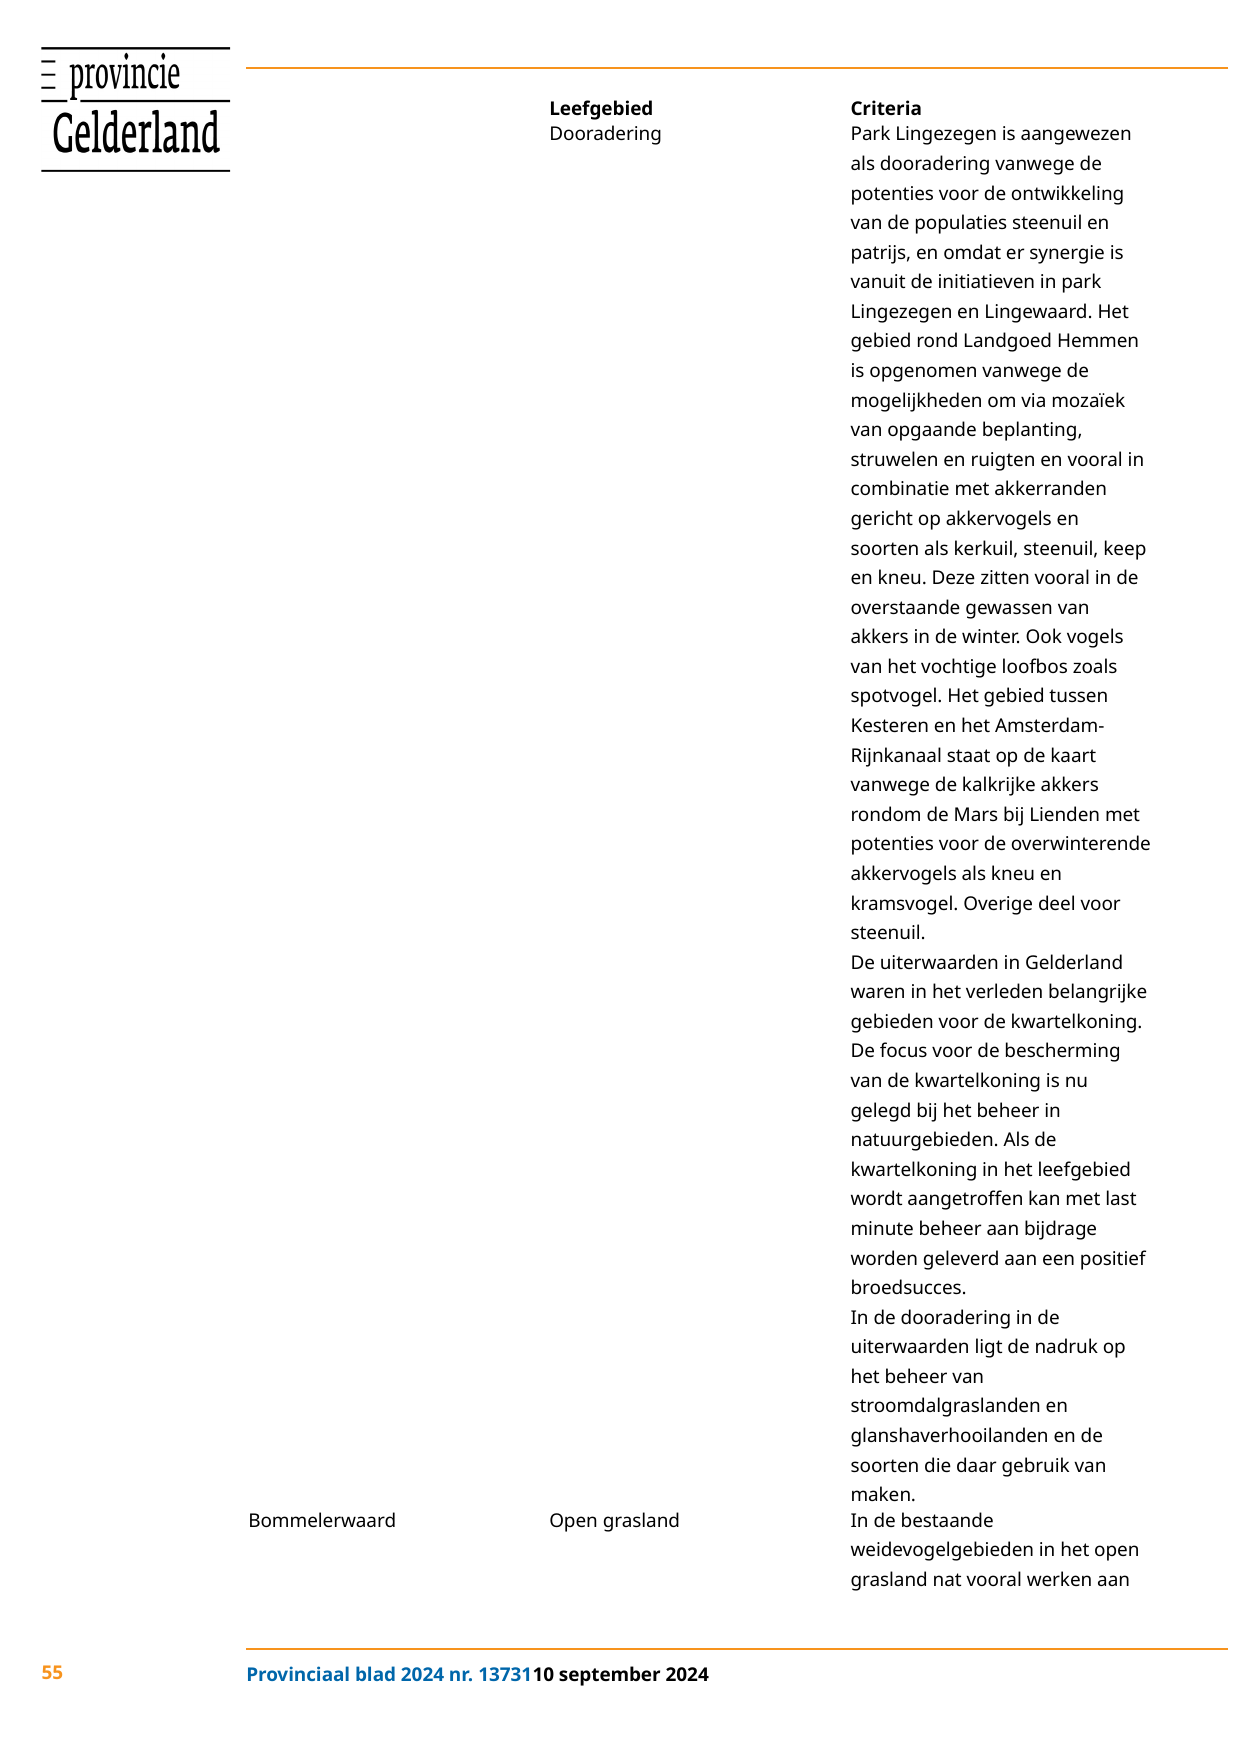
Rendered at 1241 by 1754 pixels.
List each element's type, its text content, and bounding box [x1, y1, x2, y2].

table_cell Park Lingezegen is aangewezen als dooradering vanwege de potenties voor de ontwikkeling van de populaties steenuil en patrijs, en omdat er synergie is vanuit de initiatieven in park Lingezegen en Lingewaard. Het gebied rond Landgoed Hemmen is opgenomen vanwege de mogelijkheden om via mozaïek van opgaande beplanting, struwelen en ruigten en vooral in combinatie met akkerranden gericht op akkervogels en soorten als kerkuil, steenuil, keep en kneu. Deze zitten vooral in de overstaande gewassen van akkers in de winter. Ook vogels van het vochtige loofbos zoals spotvogel. Het gebied tussen Kesteren en het Amsterdam-Rijnkanaal staat op de kaart vanwege de kalkrijke akkers rondom de Mars bij Lienden met potenties voor de overwinterende akkervogels als kneu en kramsvogel. Overige deel voor steenuil. De uiterwaarden in Gelderland waren in het verleden belangrijke gebieden voor de kwartelkoning. De focus voor de bescherming van de kwartelkoning is nu gelegd bij het beheer in natuurgebieden. Als de kwartelkoning in het leefgebied wordt aangetroffen kan met last minute beheer aan bijdrage worden geleverd aan een positief broedsucces. In de dooradering in de uiterwaarden ligt de nadruk op het beheer van stroomdalgraslanden en glanshaverhooilanden en de soorten die daar gebruik van maken. [850, 121, 1152, 1507]
table_cell In de bestaande weidevogelgebieden in het open grasland nat vooral werken aan [850, 1507, 1152, 1592]
table_header [248, 95, 549, 121]
table_cell Bommelerwaard [248, 1507, 549, 1592]
table_header Criteria [850, 95, 1152, 121]
table_cell Open grasland [549, 1507, 850, 1592]
table_cell [248, 121, 549, 1507]
table_header Leefgebied [549, 95, 850, 121]
picture [41, 47, 231, 172]
table_cell Dooradering [549, 121, 850, 1507]
